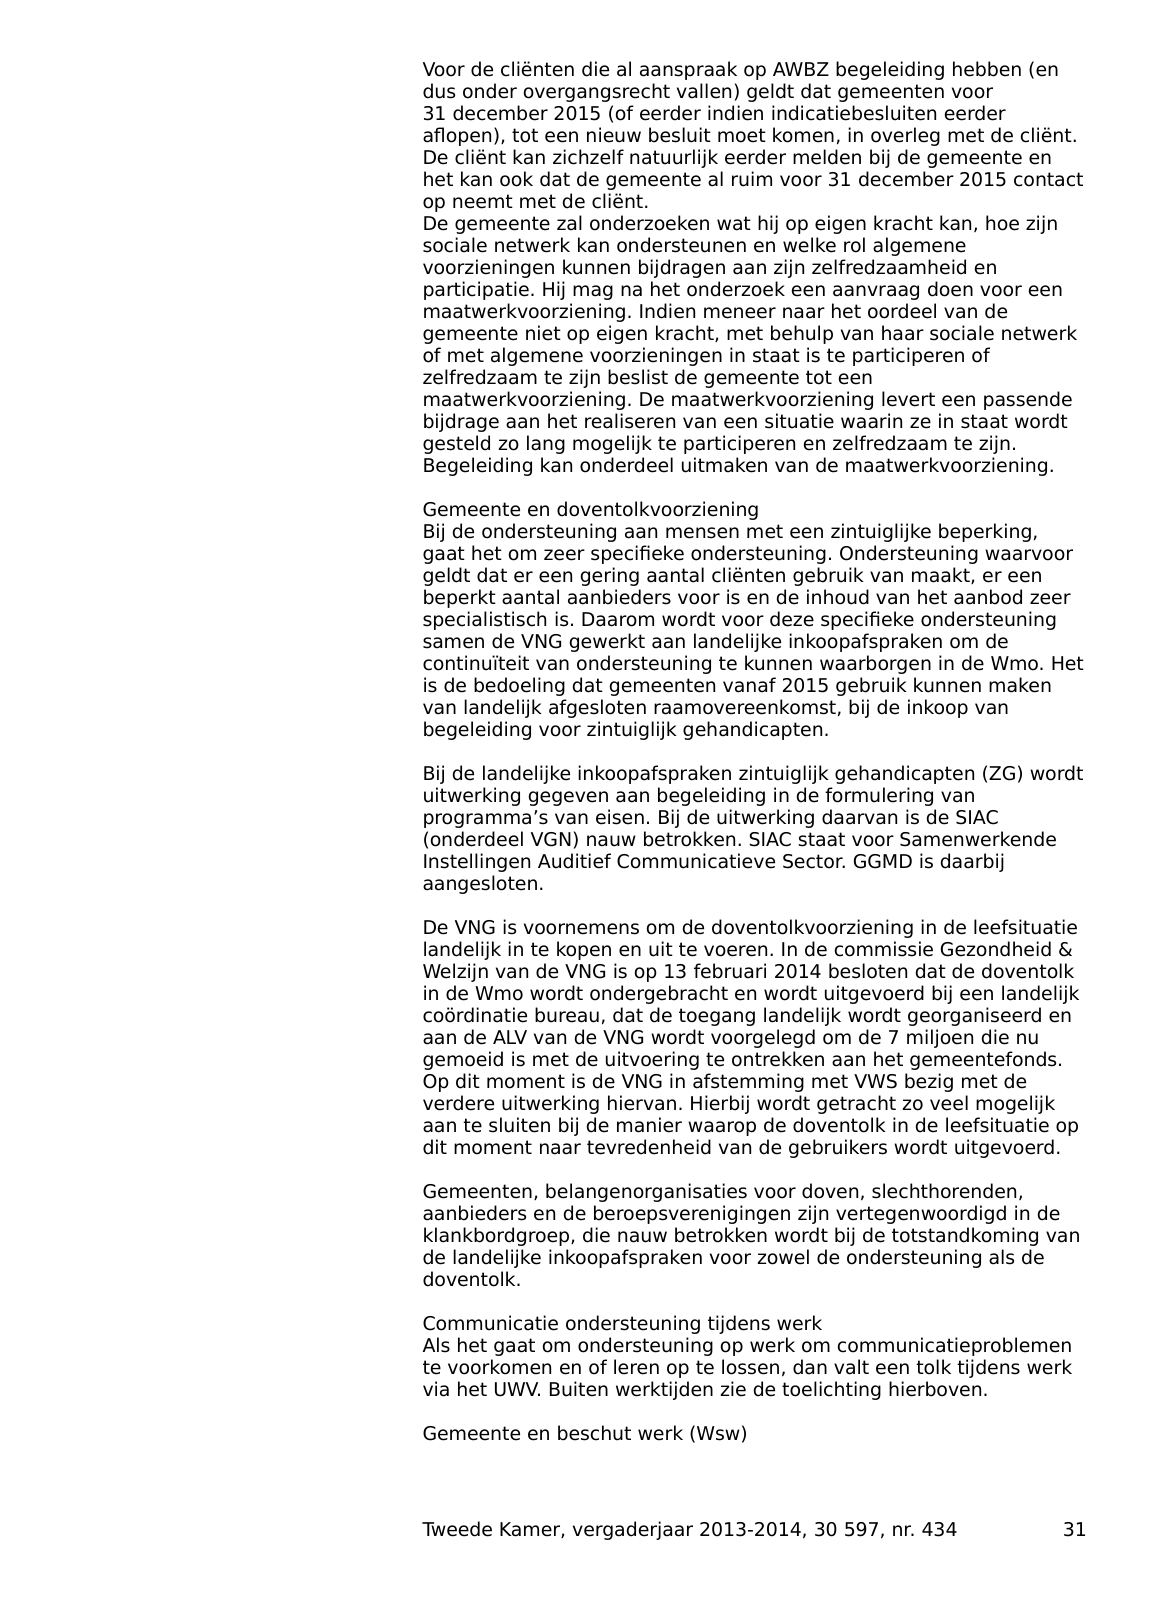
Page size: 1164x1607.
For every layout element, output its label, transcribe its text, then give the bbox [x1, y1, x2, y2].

text Als het gaat om ondersteuning op werk om communicatieproblemen te voorkomen en of leren op te lossen, dan valt een tolk tijdens werk via het UWV. Buiten werktijden zie de toelichting hierboven. [422, 1335, 1087, 1401]
text De gemeente zal onderzoeken wat hij op eigen kracht kan, hoe zijn sociale netwerk kan ondersteunen en welke rol algemene voorzieningen kunnen bijdragen aan zijn zelfredzaamheid en participatie. Hij mag na het onderzoek een aanvraag doen voor een maatwerkvoorziening. Indien meneer naar het oordeel van de gemeente niet op eigen kracht, met behulp van haar sociale netwerk of met algemene voorzieningen in staat is te participeren of zelfredzaam te zijn beslist de gemeente tot een maatwerkvoorziening. De maatwerkvoorziening levert een passende bijdrage aan het realiseren van een situatie waarin ze in staat wordt gesteld zo lang mogelijk te participeren en zelfredzaam te zijn. Begeleiding kan onderdeel uitmaken van de maatwerkvoorziening. [422, 213, 1087, 477]
text Bij de landelijke inkoopafspraken zintuiglijk gehandicapten (ZG) wordt uitwerking gegeven aan begeleiding in de formulering van programma’s van eisen. Bij de uitwerking daarvan is de SIAC (onderdeel VGN) nauw betrokken. SIAC staat voor Samenwerkende Instellingen Auditief Communicatieve Sector. GGMD is daarbij aangesloten. [422, 763, 1087, 895]
text Bij de ondersteuning aan mensen met een zintuiglijke beperking, gaat het om zeer specifieke ondersteuning. Ondersteuning waarvoor geldt dat er een gering aantal cliënten gebruik van maakt, er een beperkt aantal aanbieders voor is en de inhoud van het aanbod zeer specialistisch is. Daarom wordt voor deze specifieke ondersteuning samen de VNG gewerkt aan landelijke inkoopafspraken om de continuïteit van ondersteuning te kunnen waarborgen in de Wmo. Het is de bedoeling dat gemeenten vanaf 2015 gebruik kunnen maken van landelijk afgesloten raamovereenkomst, bij de inkoop van begeleiding voor zintuiglijk gehandicapten. [422, 521, 1087, 741]
text Gemeente en beschut werk (Wsw) [422, 1423, 1087, 1445]
text Voor de cliënten die al aanspraak op AWBZ begeleiding hebben (en dus onder overgangsrecht vallen) geldt dat gemeenten voor 31 december 2015 (of eerder indien indicatiebesluiten eerder aflopen), tot een nieuw besluit moet komen, in overleg met de cliënt. De cliënt kan zichzelf natuurlijk eerder melden bij de gemeente en het kan ook dat de gemeente al ruim voor 31 december 2015 contact op neemt met de cliënt. [422, 59, 1087, 213]
text Gemeenten, belangenorganisaties voor doven, slechthorenden, aanbieders en de beroepsverenigingen zijn vertegenwoordigd in de klankbordgroep, die nauw betrokken wordt bij de totstandkoming van de landelijke inkoopafspraken voor zowel de ondersteuning als de doventolk. [422, 1181, 1087, 1291]
text Gemeente en doventolkvoorziening [422, 499, 1087, 521]
text Communicatie ondersteuning tijdens werk [422, 1313, 1087, 1335]
text De VNG is voornemens om de doventolkvoorziening in de leefsituatie landelijk in te kopen en uit te voeren. In de commissie Gezondheid & Welzijn van de VNG is op 13 februari 2014 besloten dat de doventolk in de Wmo wordt ondergebracht en wordt uitgevoerd bij een landelijk coördinatie bureau, dat de toegang landelijk wordt georganiseerd en aan de ALV van de VNG wordt voorgelegd om de 7 miljoen die nu gemoeid is met de uitvoering te ontrekken aan het gemeentefonds. Op dit moment is de VNG in afstemming met VWS bezig met de verdere uitwerking hiervan. Hierbij wordt getracht zo veel mogelijk aan te sluiten bij de manier waarop de doventolk in de leefsituatie op dit moment naar tevredenheid van de gebruikers wordt uitgevoerd. [422, 917, 1087, 1159]
